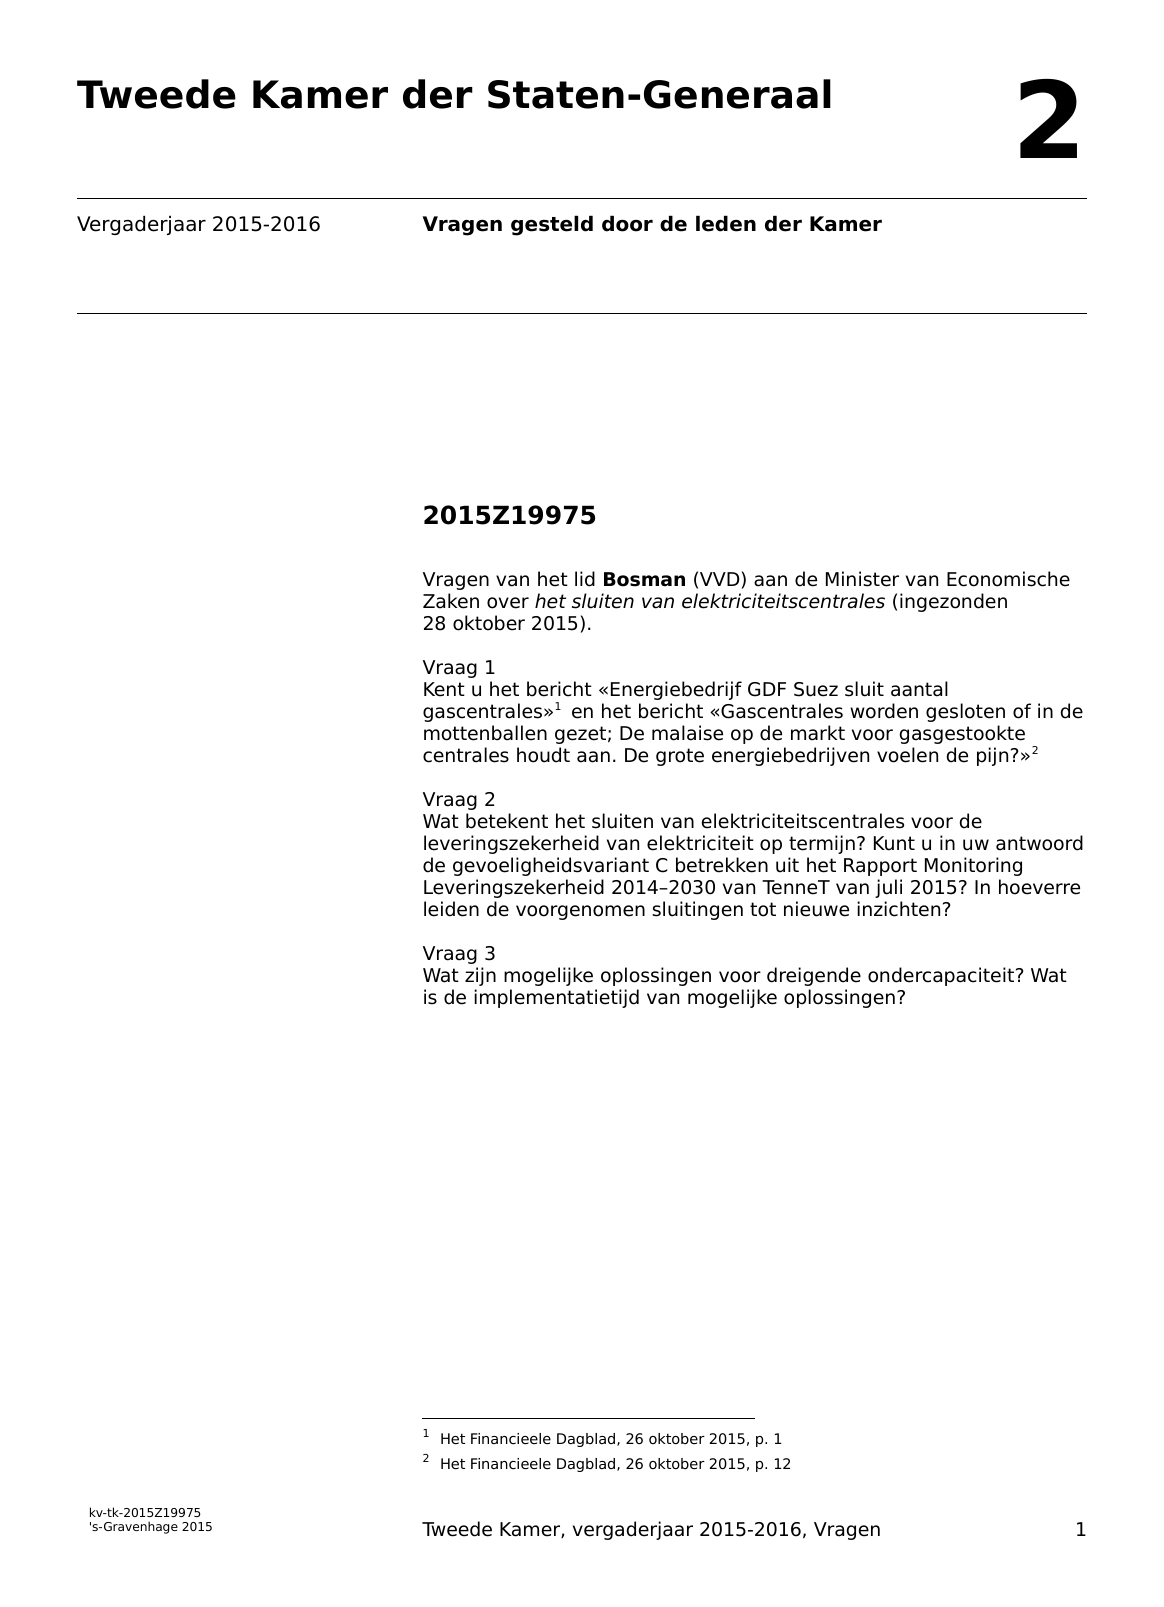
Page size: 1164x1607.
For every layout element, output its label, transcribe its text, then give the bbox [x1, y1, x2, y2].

text Het Financieele Dagblad, 26 oktober 2015, p. 1 [422, 1427, 1087, 1449]
table_cell Vragen gesteld door de leden der Kamer [422, 199, 1087, 313]
text Kent u het bericht «Energiebedrijf GDF Suez sluit aantal gascentrales» en het bericht «Gascentrales worden gesloten of in de mottenballen gezet; De malaise op de markt voor gasgestookte centrales houdt aan. De grote energiebedrijven voelen de pijn?» [422, 679, 1087, 767]
table_cell Vergaderjaar 2015-2016 [77, 199, 422, 313]
text Wat betekent het sluiten van elektriciteitscentrales voor de leveringszekerheid van elektriciteit op termijn? Kunt u in uw antwoord de gevoeligheidsvariant C betrekken uit het Rapport Monitoring Leveringszekerheid 2014–2030 van TenneT van juli 2015? In hoeverre leiden de voorgenomen sluitingen tot nieuwe inzichten? [422, 811, 1087, 921]
text Vraag 1 [422, 657, 1087, 679]
text Vragen van het lid Bosman (VVD) aan de Minister van Economische Zaken over het sluiten van elektriciteitscentrales (ingezonden 28 oktober 2015). [422, 569, 1087, 635]
text Het Financieele Dagblad, 26 oktober 2015, p. 12 [422, 1452, 1087, 1474]
text Vraag 2 [422, 789, 1087, 811]
text kv-tk-2015Z19975 [88, 1506, 323, 1520]
text 's-Gravenhage 2015 [88, 1520, 323, 1534]
table_header 2 [886, 59, 1087, 198]
text Vraag 3 [422, 943, 1087, 965]
text Wat zijn mogelijke oplossingen voor dreigende ondercapaciteit? Wat is de implementatietijd van mogelijke oplossingen? [422, 965, 1087, 1009]
table_header Tweede Kamer der Staten-Generaal [77, 59, 886, 198]
text 2015Z19975 [422, 501, 1087, 531]
